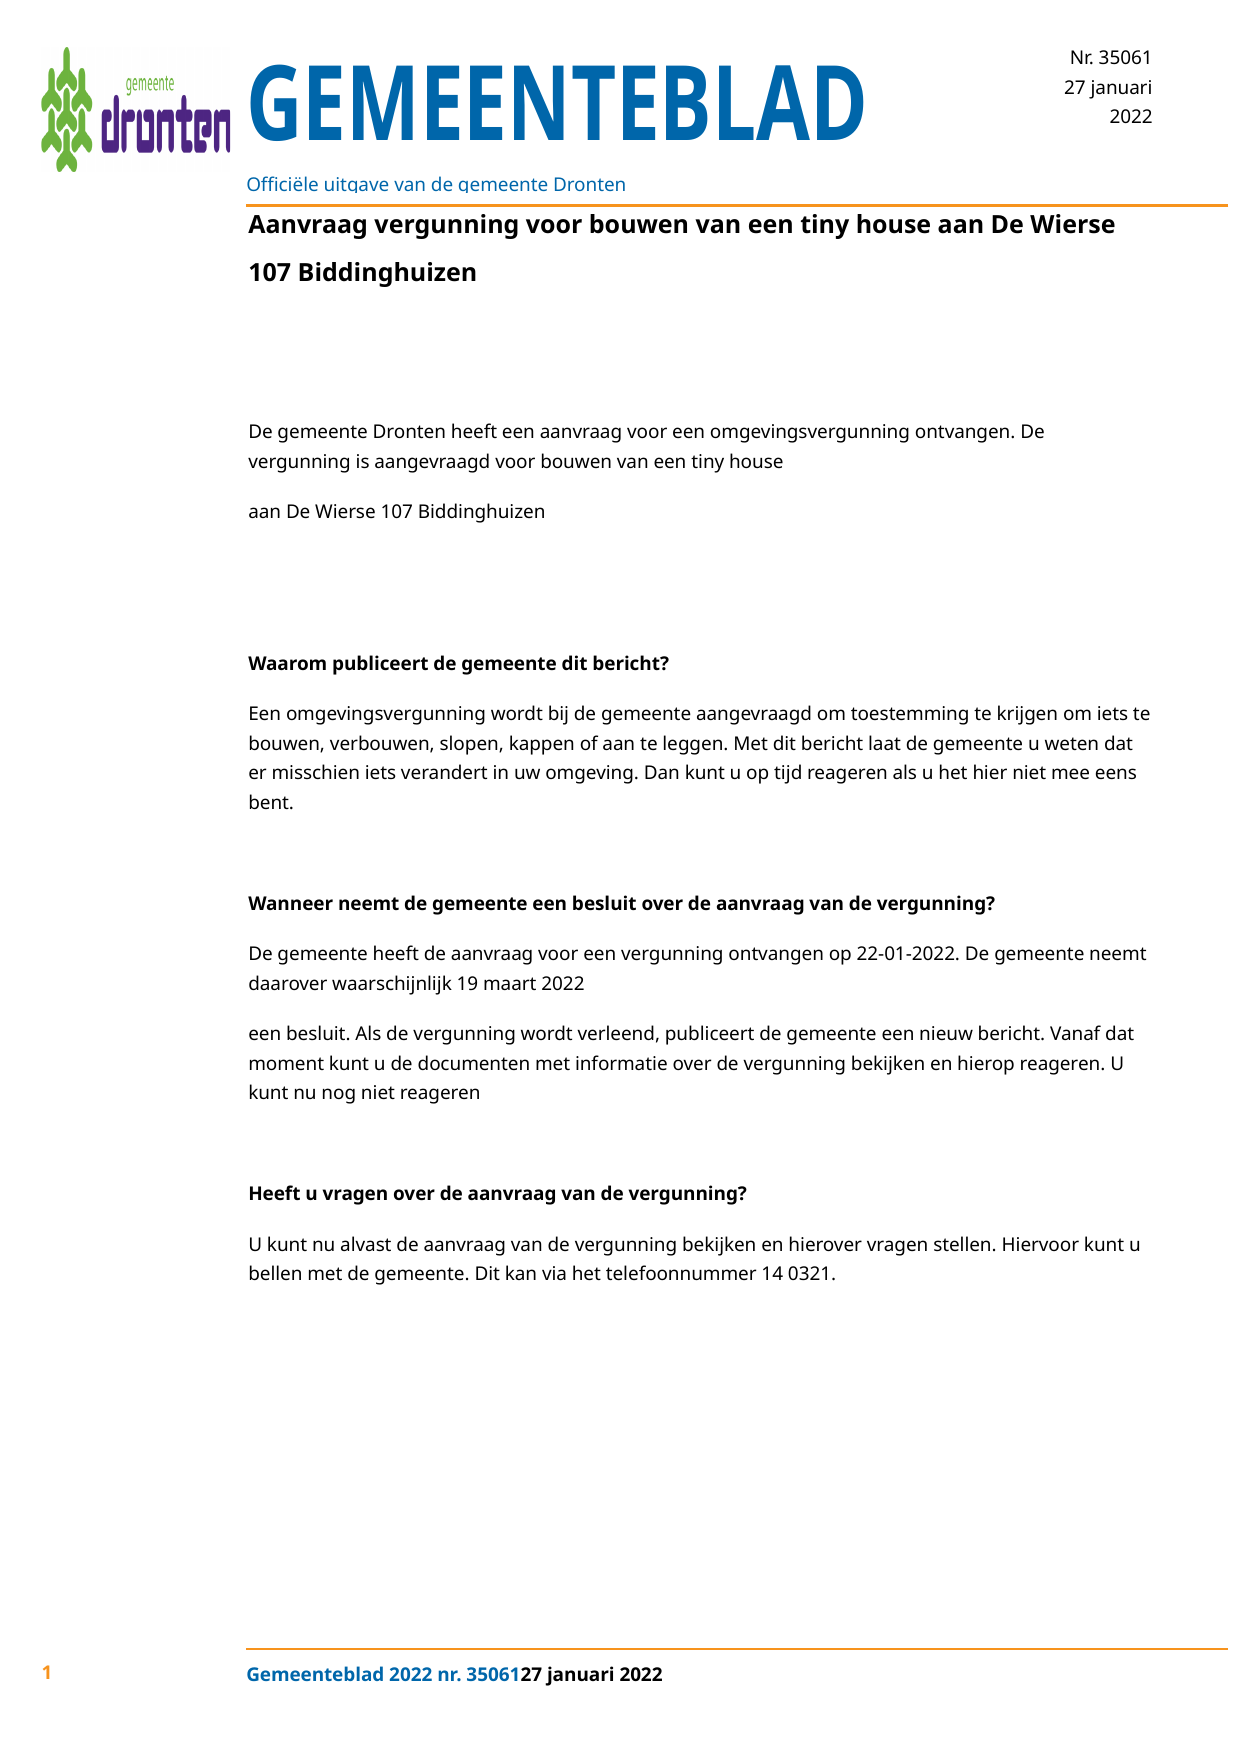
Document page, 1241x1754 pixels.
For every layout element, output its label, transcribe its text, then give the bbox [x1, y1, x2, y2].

text Heeft u vragen over de aanvraag van de vergunning? [248, 1180, 1152, 1206]
picture [41, 47, 231, 172]
text Wanneer neemt de gemeente een besluit over de aanvraag van de vergunning? [248, 890, 1152, 916]
text De gemeente heeft de aanvraag voor een vergunning ontvangen op 22-01-2022. De gemeente neemt daarover waarschijnlijk 19 maart 2022 [248, 940, 1152, 996]
text U kunt nu alvast de aanvraag van de vergunning bekijken en hierover vragen stellen. Hiervoor kunt u bellen met de gemeente. Dit kan via het telefoonnummer 14 0321. [248, 1231, 1152, 1286]
text Aanvraag vergunning voor bouwen van een tiny house aan De Wierse 107 Biddinghuizen [248, 207, 1152, 288]
text aan De Wierse 107 Biddinghuizen [248, 499, 1152, 524]
text De gemeente Dronten heeft een aanvraag voor een omgevingsvergunning ontvangen. De vergunning is aangevraagd voor bouwen van een tiny house [248, 419, 1152, 474]
text een besluit. Als de vergunning wordt verleend, publiceert de gemeente een nieuw bericht. Vanaf dat moment kunt u de documenten met informatie over de vergunning bekijken en hierop reageren. U kunt nu nog niet reageren [248, 1020, 1152, 1105]
text Waarom publiceert de gemeente dit bericht? [248, 650, 1152, 676]
text Een omgevingsvergunning wordt bij de gemeente aangevraagd om toestemming te krijgen om iets te bouwen, verbouwen, slopen, kappen of aan te leggen. Met dit bericht laat de gemeente u weten dat er misschien iets verandert in uw omgeving. Dan kunt u op tijd reageren als u het hier niet mee eens bent. [248, 700, 1152, 815]
